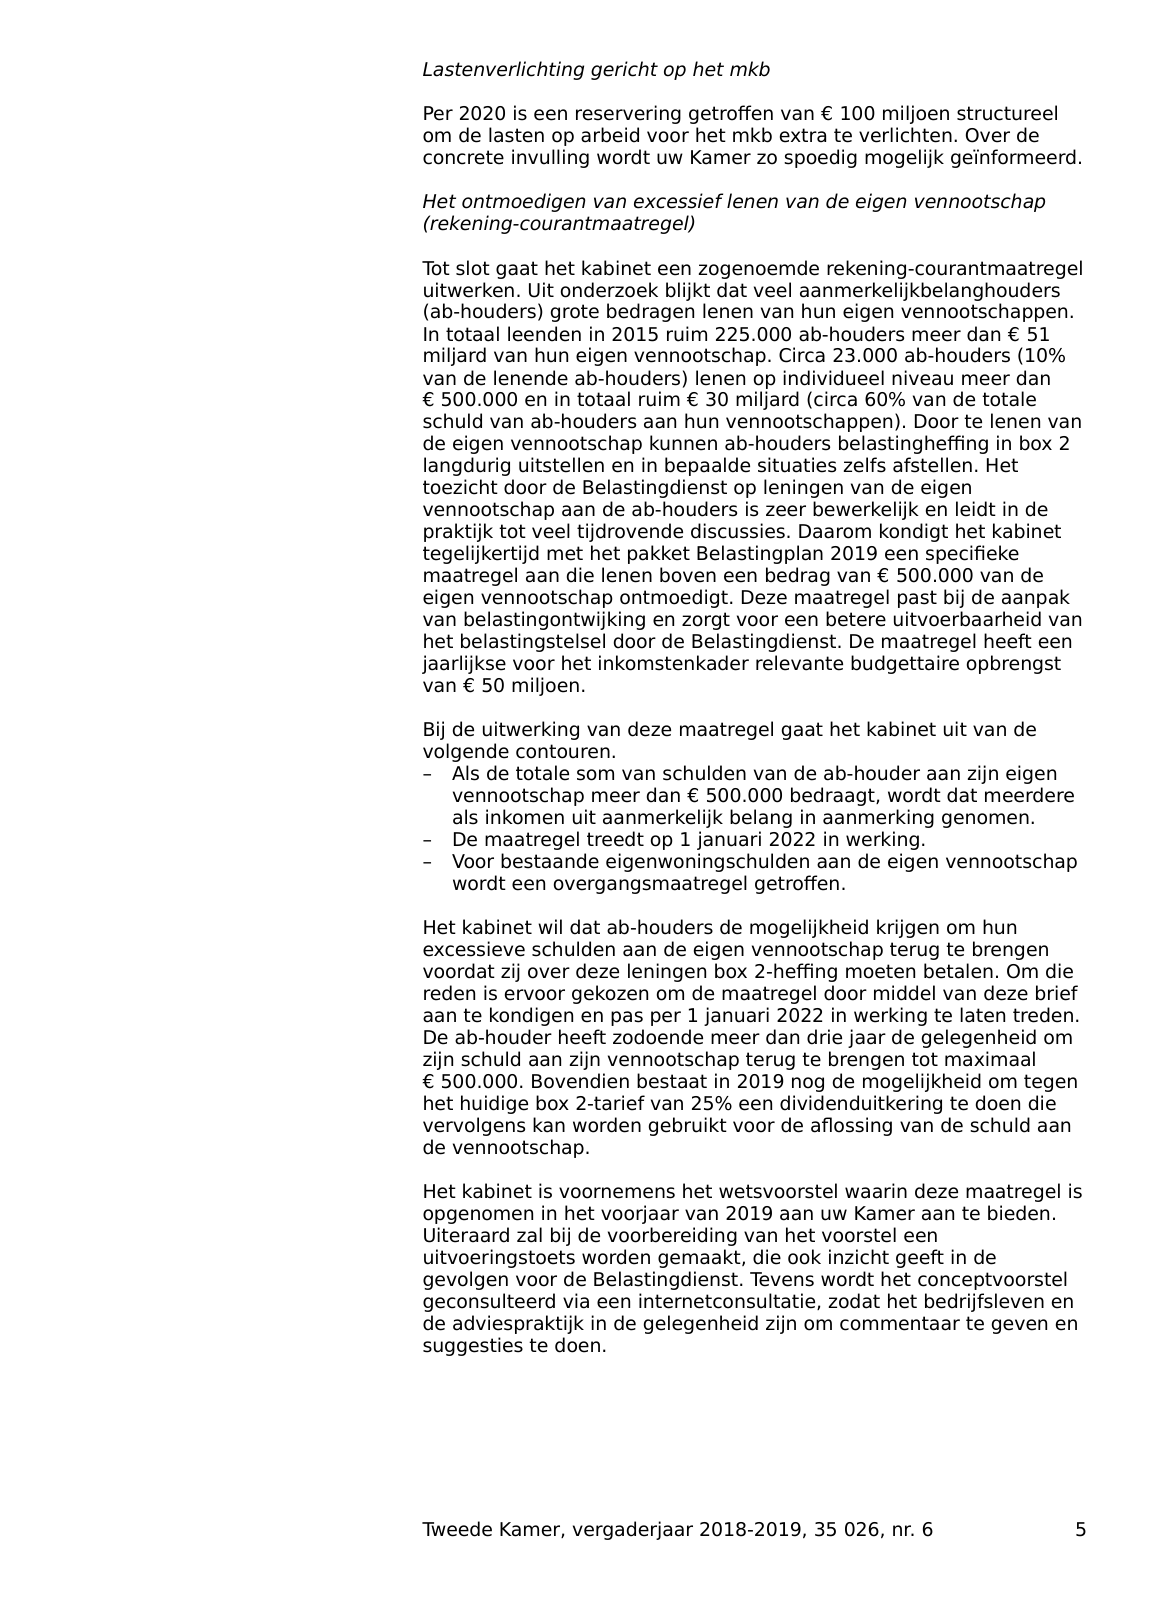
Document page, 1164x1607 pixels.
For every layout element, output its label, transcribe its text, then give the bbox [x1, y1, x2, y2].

text Per 2020 is een reservering getroffen van € 100 miljoen structureel om de lasten op arbeid voor het mkb extra te verlichten. Over de concrete invulling wordt uw Kamer zo spoedig mogelijk geïnformeerd. [422, 103, 1087, 169]
text Het kabinet is voornemens het wetsvoorstel waarin deze maatregel is opgenomen in het voorjaar van 2019 aan uw Kamer aan te bieden. Uiteraard zal bij de voorbereiding van het voorstel een uitvoeringstoets worden gemaakt, die ook inzicht geeft in de gevolgen voor de Belastingdienst. Tevens wordt het conceptvoorstel geconsulteerd via een internetconsultatie, zodat het bedrijfsleven en de adviespraktijk in de gelegenheid zijn om commentaar te geven en suggesties te doen. [422, 1181, 1087, 1357]
text Tot slot gaat het kabinet een zogenoemde rekening-courantmaatregel uitwerken. Uit onderzoek blijkt dat veel aanmerkelijkbelanghouders (ab-houders) grote bedragen lenen van hun eigen vennootschappen. In totaal leenden in 2015 ruim 225.000 ab-houders meer dan € 51 miljard van hun eigen vennootschap. Circa 23.000 ab-houders (10% van de lenende ab-houders) lenen op individueel niveau meer dan € 500.000 en in totaal ruim € 30 miljard (circa 60% van de totale schuld van ab-houders aan hun vennootschappen). Door te lenen van de eigen vennootschap kunnen ab-houders belastingheffing in box 2 langdurig uitstellen en in bepaalde situaties zelfs afstellen. Het toezicht door de Belastingdienst op leningen van de eigen vennootschap aan de ab-houders is zeer bewerkelijk en leidt in de praktijk tot veel tijdrovende discussies. Daarom kondigt het kabinet tegelijkertijd met het pakket Belastingplan 2019 een specifieke maatregel aan die lenen boven een bedrag van € 500.000 van de eigen vennootschap ontmoedigt. Deze maatregel past bij de aanpak van belastingontwijking en zorgt voor een betere uitvoerbaarheid van het belastingstelsel door de Belastingdienst. De maatregel heeft een jaarlijkse voor het inkomstenkader relevante budgettaire opbrengst van € 50 miljoen. [422, 257, 1087, 697]
subtitle Lastenverlichting gericht op het mkb [422, 59, 1087, 81]
text – De maatregel treedt op 1 januari 2022 in werking. [422, 829, 1087, 851]
text Het kabinet wil dat ab-houders de mogelijkheid krijgen om hun excessieve schulden aan de eigen vennootschap terug te brengen voordat zij over deze leningen box 2-heffing moeten betalen. Om die reden is ervoor gekozen om de maatregel door middel van deze brief aan te kondigen en pas per 1 januari 2022 in werking te laten treden. De ab-houder heeft zodoende meer dan drie jaar de gelegenheid om zijn schuld aan zijn vennootschap terug te brengen tot maximaal € 500.000. Bovendien bestaat in 2019 nog de mogelijkheid om tegen het huidige box 2-tarief van 25% een dividenduitkering te doen die vervolgens kan worden gebruikt voor de aflossing van de schuld aan de vennootschap. [422, 917, 1087, 1159]
text – Als de totale som van schulden van de ab-houder aan zijn eigen vennootschap meer dan € 500.000 bedraagt, wordt dat meerdere als inkomen uit aanmerkelijk belang in aanmerking genomen. [422, 763, 1087, 829]
subtitle Het ontmoedigen van excessief lenen van de eigen vennootschap (rekening-courantmaatregel) [422, 191, 1087, 235]
text – Voor bestaande eigenwoningschulden aan de eigen vennootschap wordt een overgangsmaatregel getroffen. [422, 851, 1087, 895]
text Bij de uitwerking van deze maatregel gaat het kabinet uit van de volgende contouren. [422, 719, 1087, 763]
